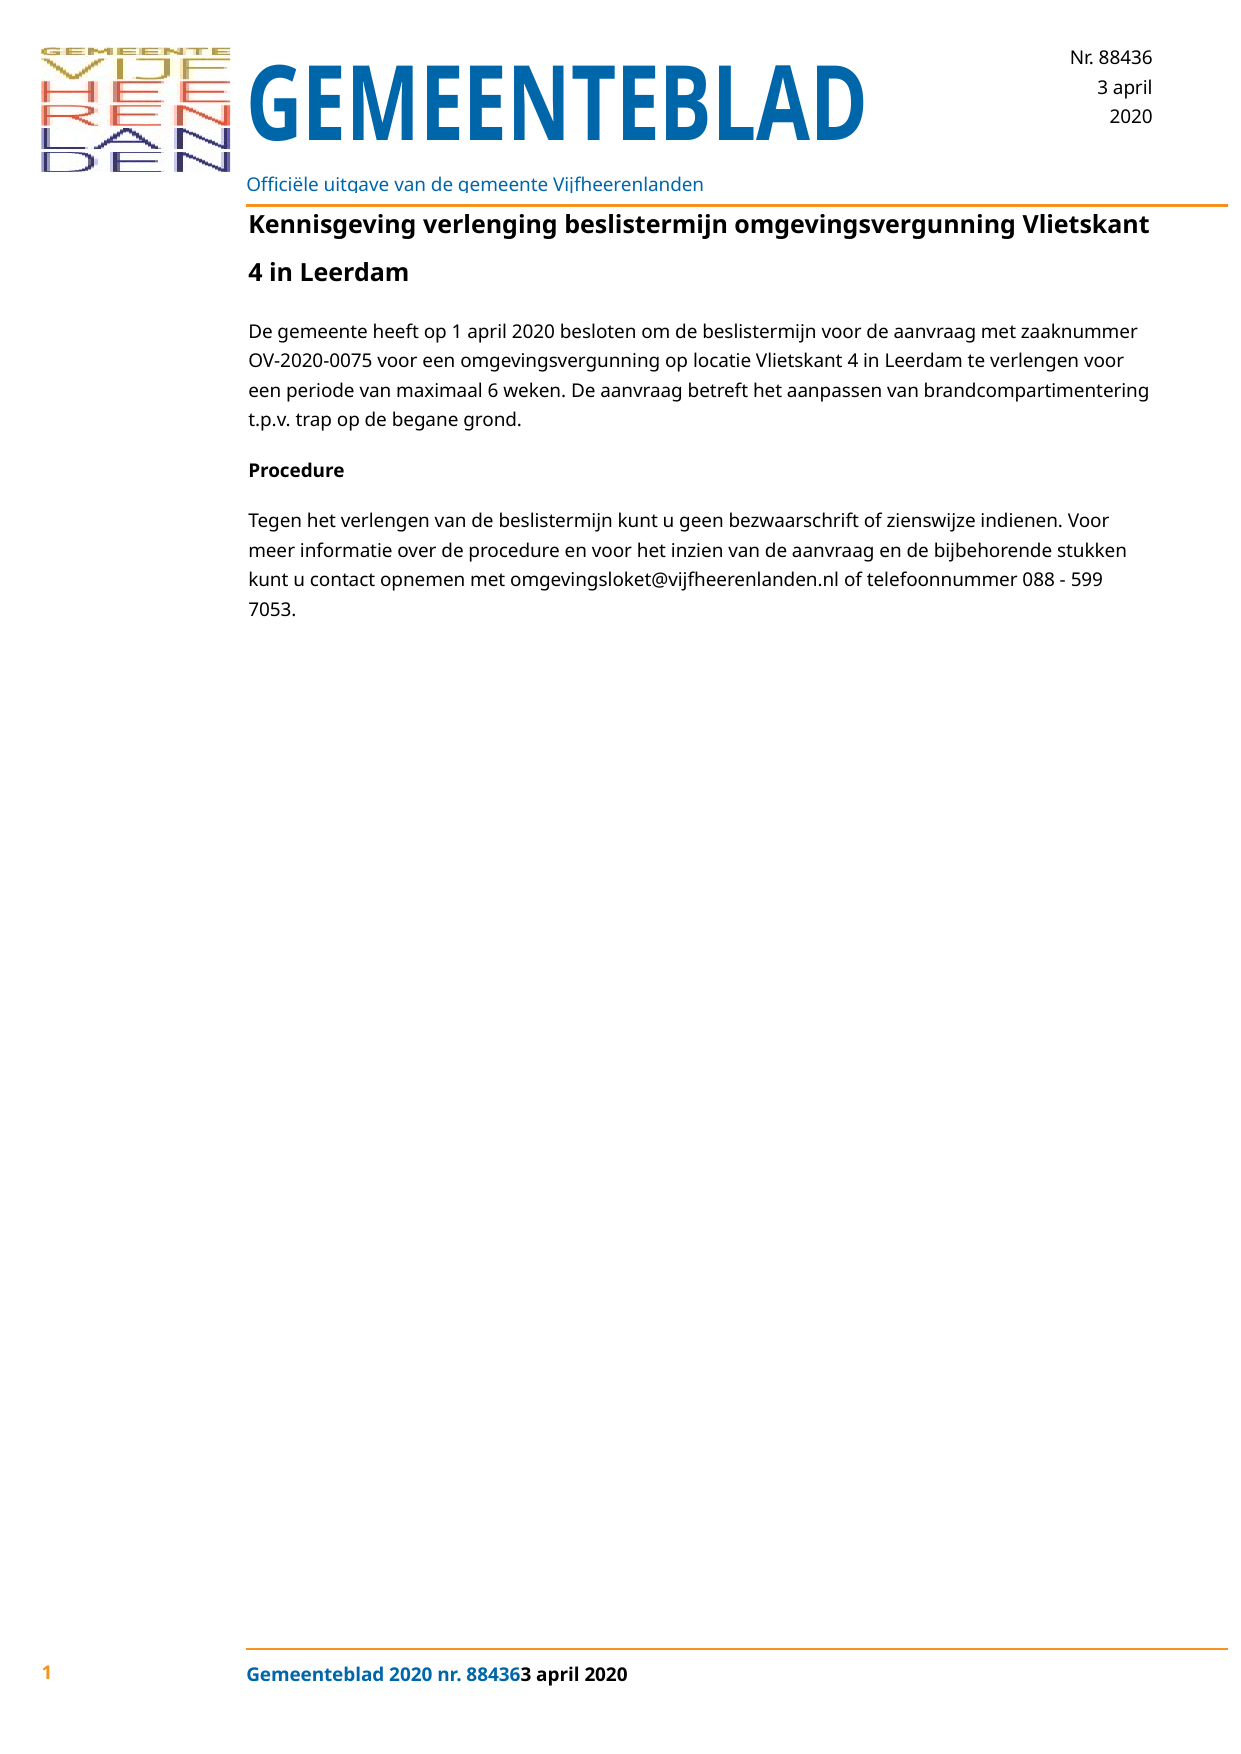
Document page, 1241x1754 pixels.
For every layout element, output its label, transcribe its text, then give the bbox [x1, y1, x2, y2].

text Procedure [248, 457, 1152, 483]
picture [41, 47, 231, 172]
text De gemeente heeft op 1 april 2020 besloten om de beslistermijn voor de aanvraag met zaaknummer OV-2020-0075 voor een omgevingsvergunning op locatie Vlietskant 4 in Leerdam te verlengen voor een periode van maximaal 6 weken. De aanvraag betreft het aanpassen van brandcompartimentering t.p.v. trap op de begane grond. [248, 318, 1152, 432]
text Tegen het verlengen van de beslistermijn kunt u geen bezwaarschrift of zienswijze indienen. Voor meer informatie over de procedure en voor het inzien van de aanvraag en de bijbehorende stukken kunt u contact opnemen met omgevingsloket@vijfheerenlanden.nl of telefoonnummer 088 - 599 7053. [248, 507, 1152, 622]
text Kennisgeving verlenging beslistermijn omgevingsvergunning Vlietskant 4 in Leerdam [248, 207, 1152, 288]
